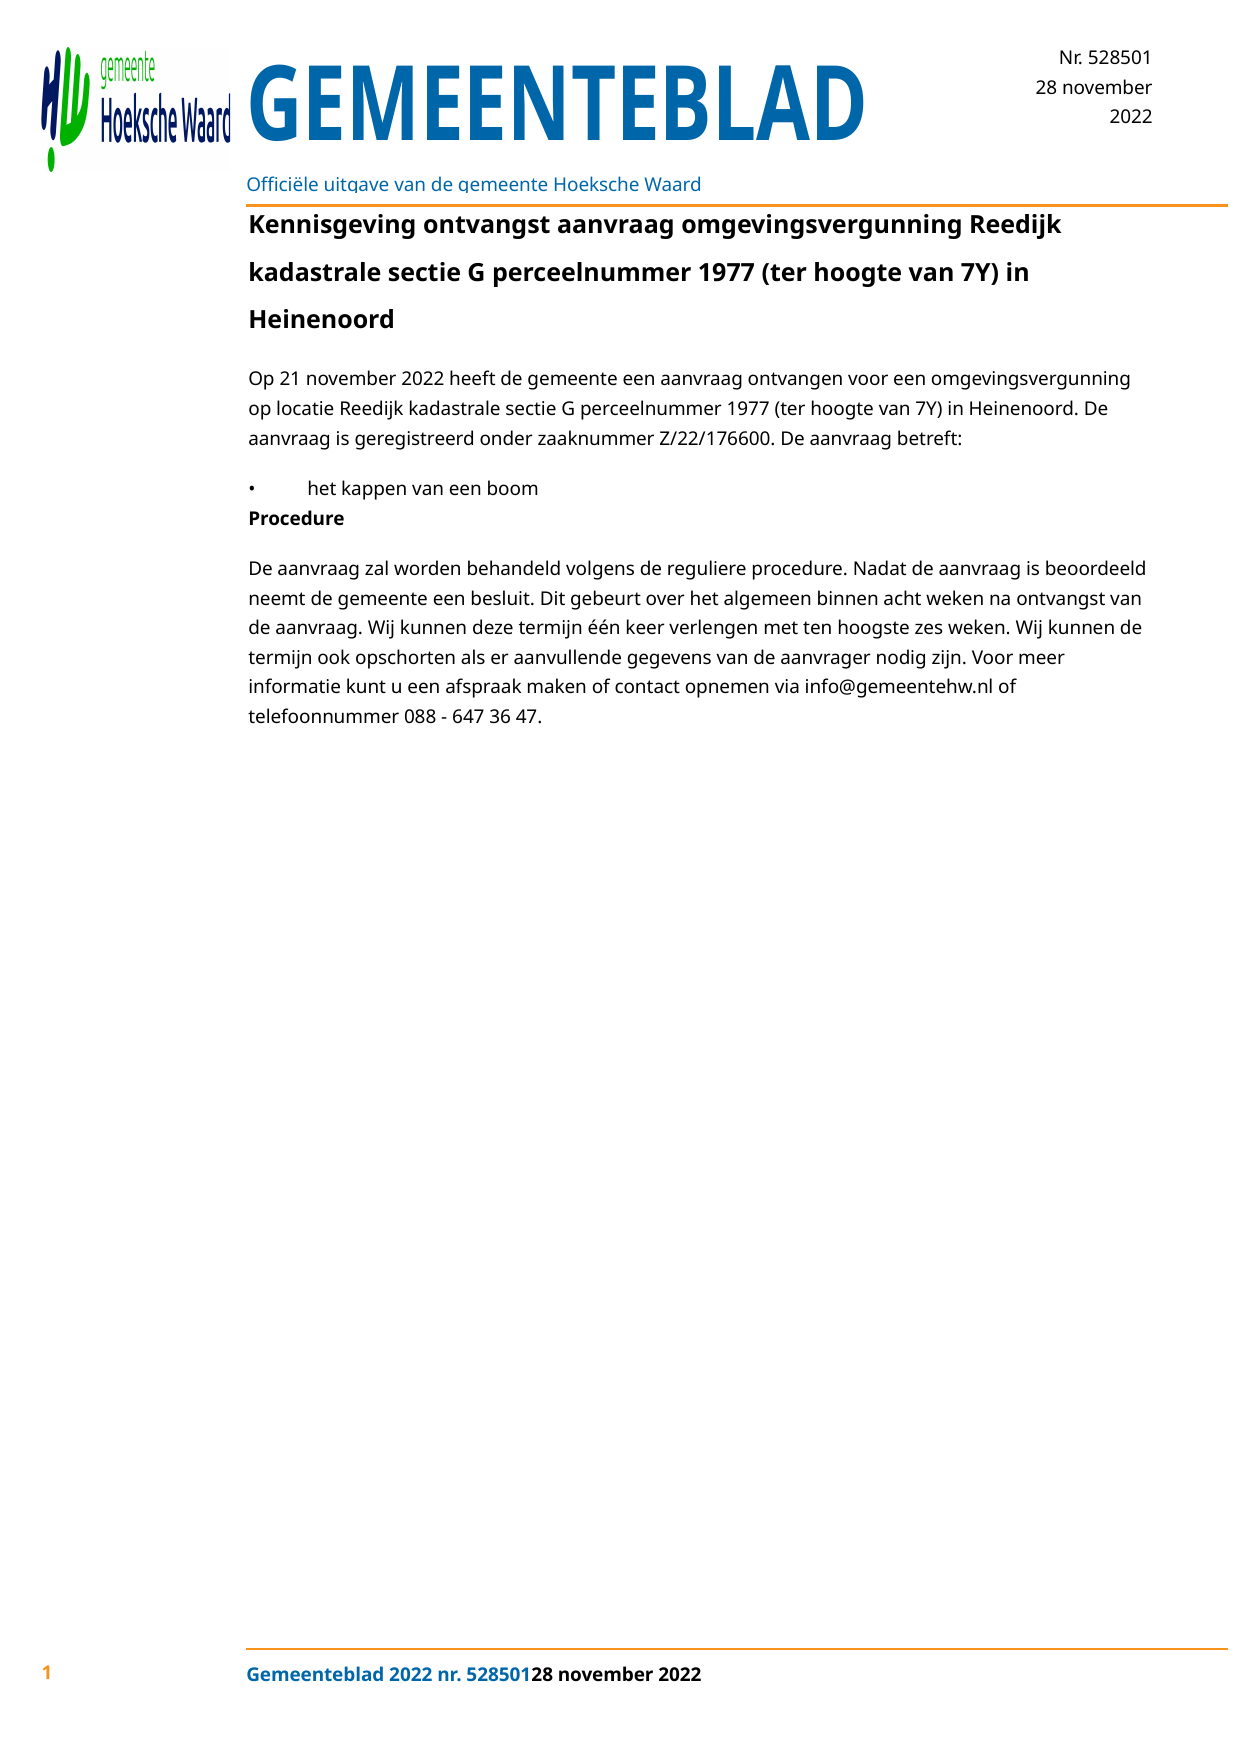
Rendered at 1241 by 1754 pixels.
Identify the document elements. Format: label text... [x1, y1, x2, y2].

list het kappen van een boom [248, 475, 1152, 501]
text De aanvraag zal worden behandeld volgens de reguliere procedure. Nadat de aanvraag is beoordeeld neemt de gemeente een besluit. Dit gebeurt over het algemeen binnen acht weken na ontvangst van de aanvraag. Wij kunnen deze termijn één keer verlengen met ten hoogste zes weken. Wij kunnen de termijn ook opschorten als er aanvullende gegevens van de aanvrager nodig zijn. Voor meer informatie kunt u een afspraak maken of contact opnemen via info@gemeentehw.nl of telefoonnummer 088 - 647 36 47. [248, 555, 1152, 729]
text Procedure [248, 505, 1152, 530]
text Op 21 november 2022 heeft de gemeente een aanvraag ontvangen voor een omgevingsvergunning op locatie Reedijk kadastrale sectie G perceelnummer 1977 (ter hoogte van 7Y) in Heinenoord. De aanvraag is geregistreerd onder zaaknummer Z/22/176600. De aanvraag betreft: [248, 366, 1152, 450]
picture [41, 47, 231, 172]
text Kennisgeving ontvangst aanvraag omgevingsvergunning Reedijk kadastrale sectie G perceelnummer 1977 (ter hoogte van 7Y) in Heinenoord [248, 207, 1152, 336]
